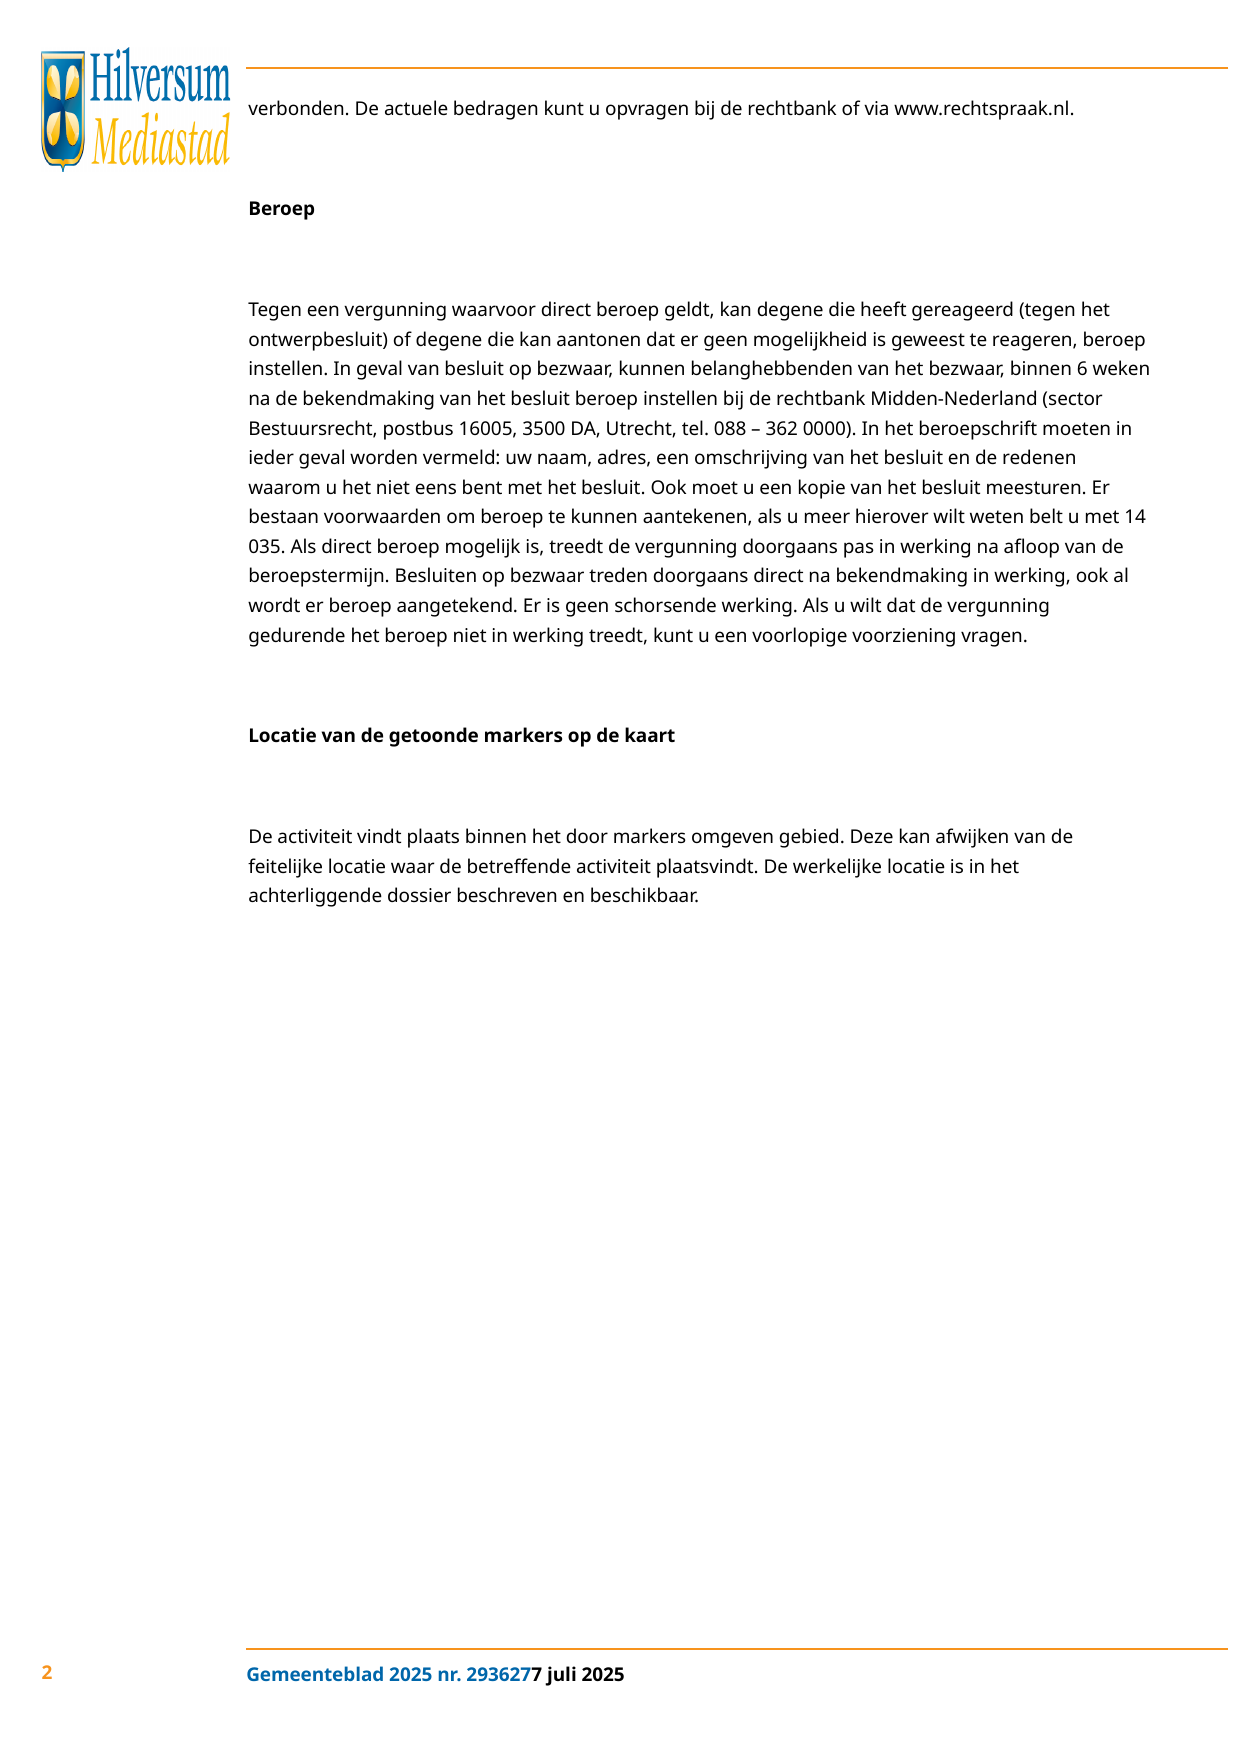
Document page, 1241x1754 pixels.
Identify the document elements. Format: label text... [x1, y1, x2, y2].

picture [41, 47, 231, 172]
text Beroep [248, 196, 1152, 221]
text verbonden. De actuele bedragen kunt u opvragen bij de rechtbank of via www.rechtspraak.nl. [248, 95, 1152, 121]
text De activiteit vindt plaats binnen het door markers omgeven gebied. Deze kan afwijken van de feitelijke locatie waar de betreffende activiteit plaatsvindt. De werkelijke locatie is in het achterliggende dossier beschreven en beschikbaar. [248, 823, 1152, 908]
text Locatie van de getoonde markers op de kaart [248, 723, 1152, 748]
text Tegen een vergunning waarvoor direct beroep geldt, kan degene die heeft gereageerd (tegen het ontwerpbesluit) of degene die kan aantonen dat er geen mogelijkheid is geweest te reageren, beroep instellen. In geval van besluit op bezwaar, kunnen belanghebbenden van het bezwaar, binnen 6 weken na de bekendmaking van het besluit beroep instellen bij de rechtbank Midden-Nederland (sector Bestuursrecht, postbus 16005, 3500 DA, Utrecht, tel. 088 – 362 0000). In het beroepschrift moeten in ieder geval worden vermeld: uw naam, adres, een omschrijving van het besluit en de redenen waarom u het niet eens bent met het besluit. Ook moet u een kopie van het besluit meesturen. Er bestaan voorwaarden om beroep te kunnen aantekenen, als u meer hierover wilt weten belt u met 14 035. Als direct beroep mogelijk is, treedt de vergunning doorgaans pas in werking na afloop van de beroepstermijn. Besluiten op bezwaar treden doorgaans direct na bekendmaking in werking, ook al wordt er beroep aangetekend. Er is geen schorsende werking. Als u wilt dat de vergunning gedurende het beroep niet in werking treedt, kunt u een voorlopige voorziening vragen. [248, 296, 1152, 648]
